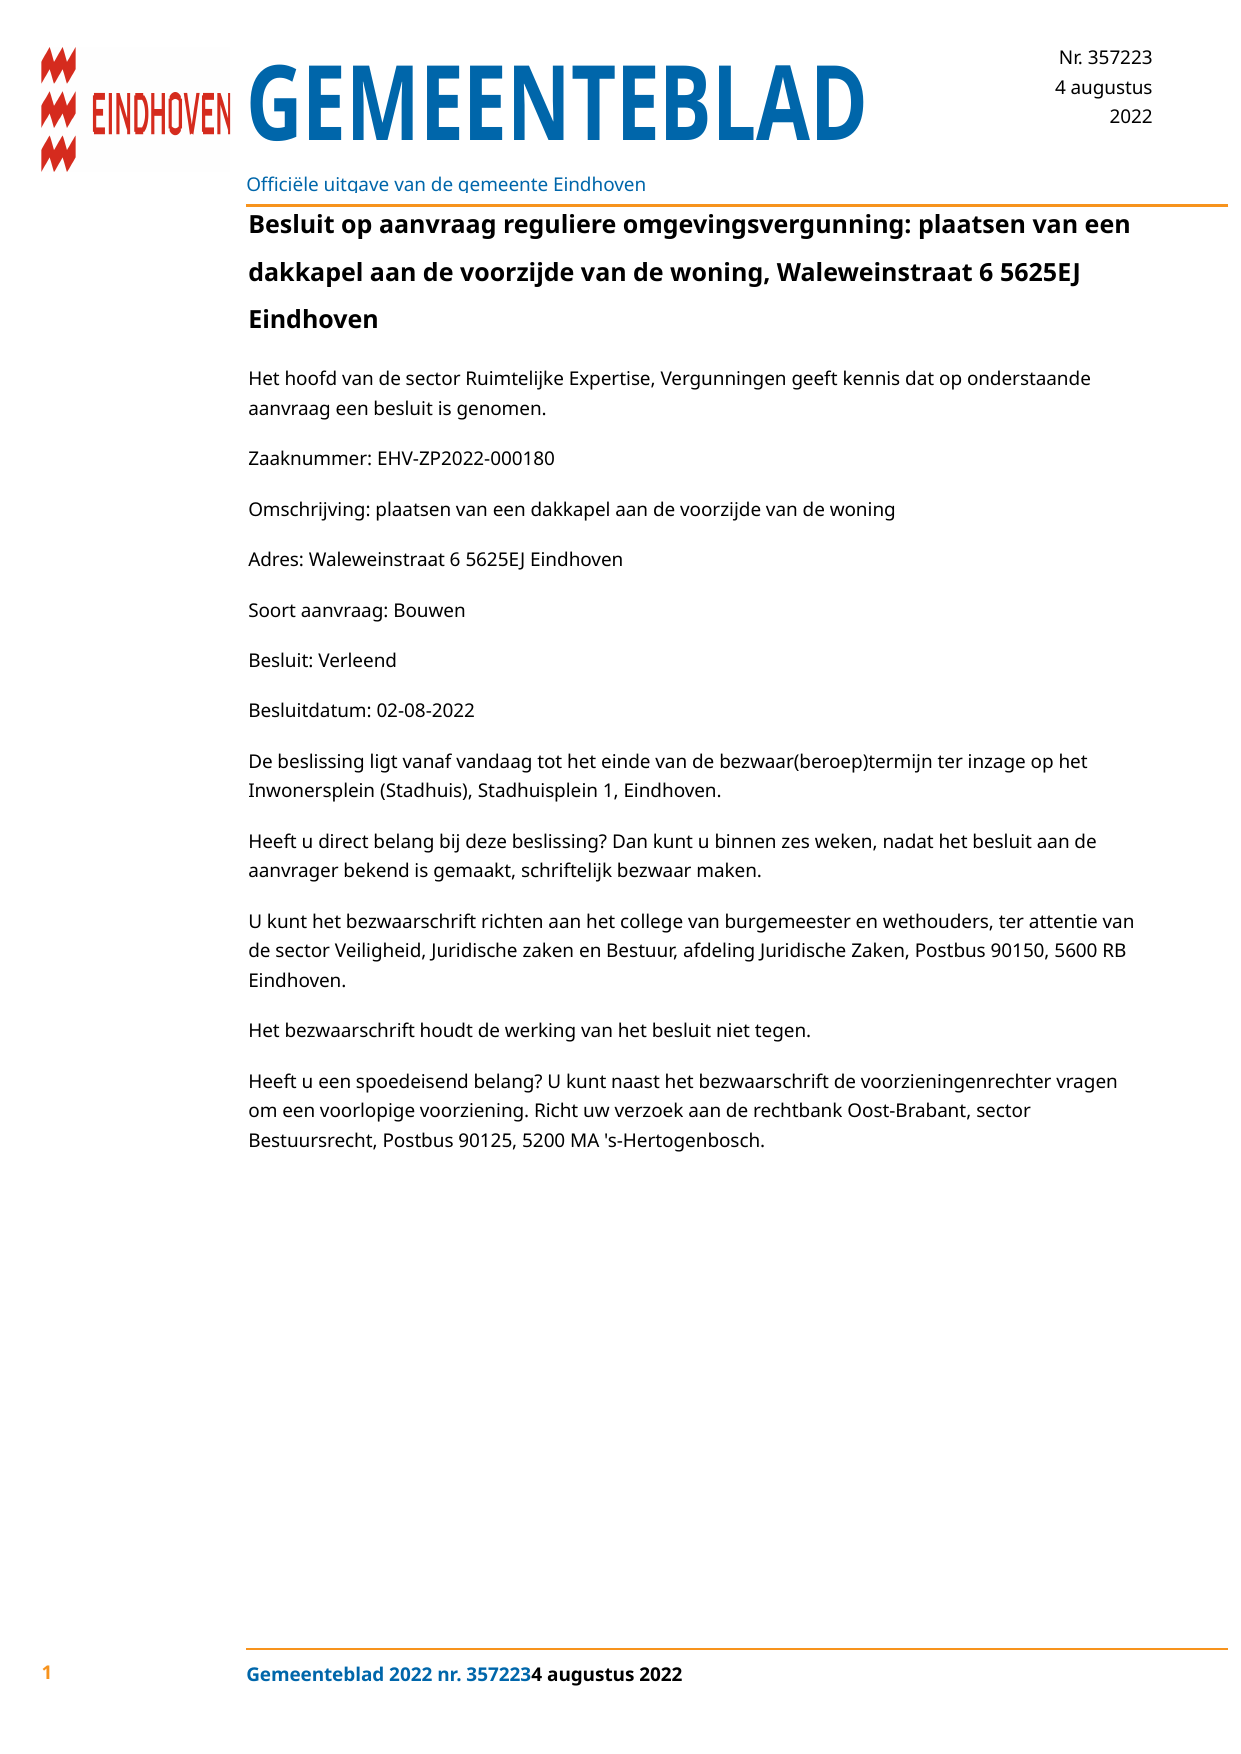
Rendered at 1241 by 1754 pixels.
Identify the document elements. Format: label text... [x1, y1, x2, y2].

text Heeft u een spoedeisend belang? U kunt naast het bezwaarschrift de voorzieningenrechter vragen om een voorlopige voorziening. Richt uw verzoek aan de rechtbank Oost-Brabant, sector Bestuursrecht, Postbus 90125, 5200 MA 's-Hertogenbosch. [248, 1068, 1152, 1153]
text Adres: Waleweinstraat 6 5625EJ Eindhoven [248, 546, 1152, 572]
text Besluit op aanvraag reguliere omgevingsvergunning: plaatsen van een dakkapel aan de voorzijde van de woning, Waleweinstraat 6 5625EJ Eindhoven [248, 207, 1152, 336]
text U kunt het bezwaarschrift richten aan het college van burgemeester en wethouders, ter attentie van de sector Veiligheid, Juridische zaken en Bestuur, afdeling Juridische Zaken, Postbus 90150, 5600 RB Eindhoven. [248, 908, 1152, 993]
text Zaaknummer: EHV-ZP2022-000180 [248, 446, 1152, 471]
text Het bezwaarschrift houdt de werking van het besluit niet tegen. [248, 1018, 1152, 1043]
text De beslissing ligt vanaf vandaag tot het einde van de bezwaar(beroep)termijn ter inzage op het Inwonersplein (Stadhuis), Stadhuisplein 1, Eindhoven. [248, 748, 1152, 803]
picture [41, 47, 231, 172]
text Soort aanvraag: Bouwen [248, 597, 1152, 622]
text Heeft u direct belang bij deze beslissing? Dan kunt u binnen zes weken, nadat het besluit aan de aanvrager bekend is gemaakt, schriftelijk bezwaar maken. [248, 828, 1152, 883]
text Omschrijving: plaatsen van een dakkapel aan de voorzijde van de woning [248, 496, 1152, 522]
text Besluitdatum: 02-08-2022 [248, 698, 1152, 723]
text Het hoofd van de sector Ruimtelijke Expertise, Vergunningen geeft kennis dat op onderstaande aanvraag een besluit is genomen. [248, 366, 1152, 421]
text Besluit: Verleend [248, 647, 1152, 673]
